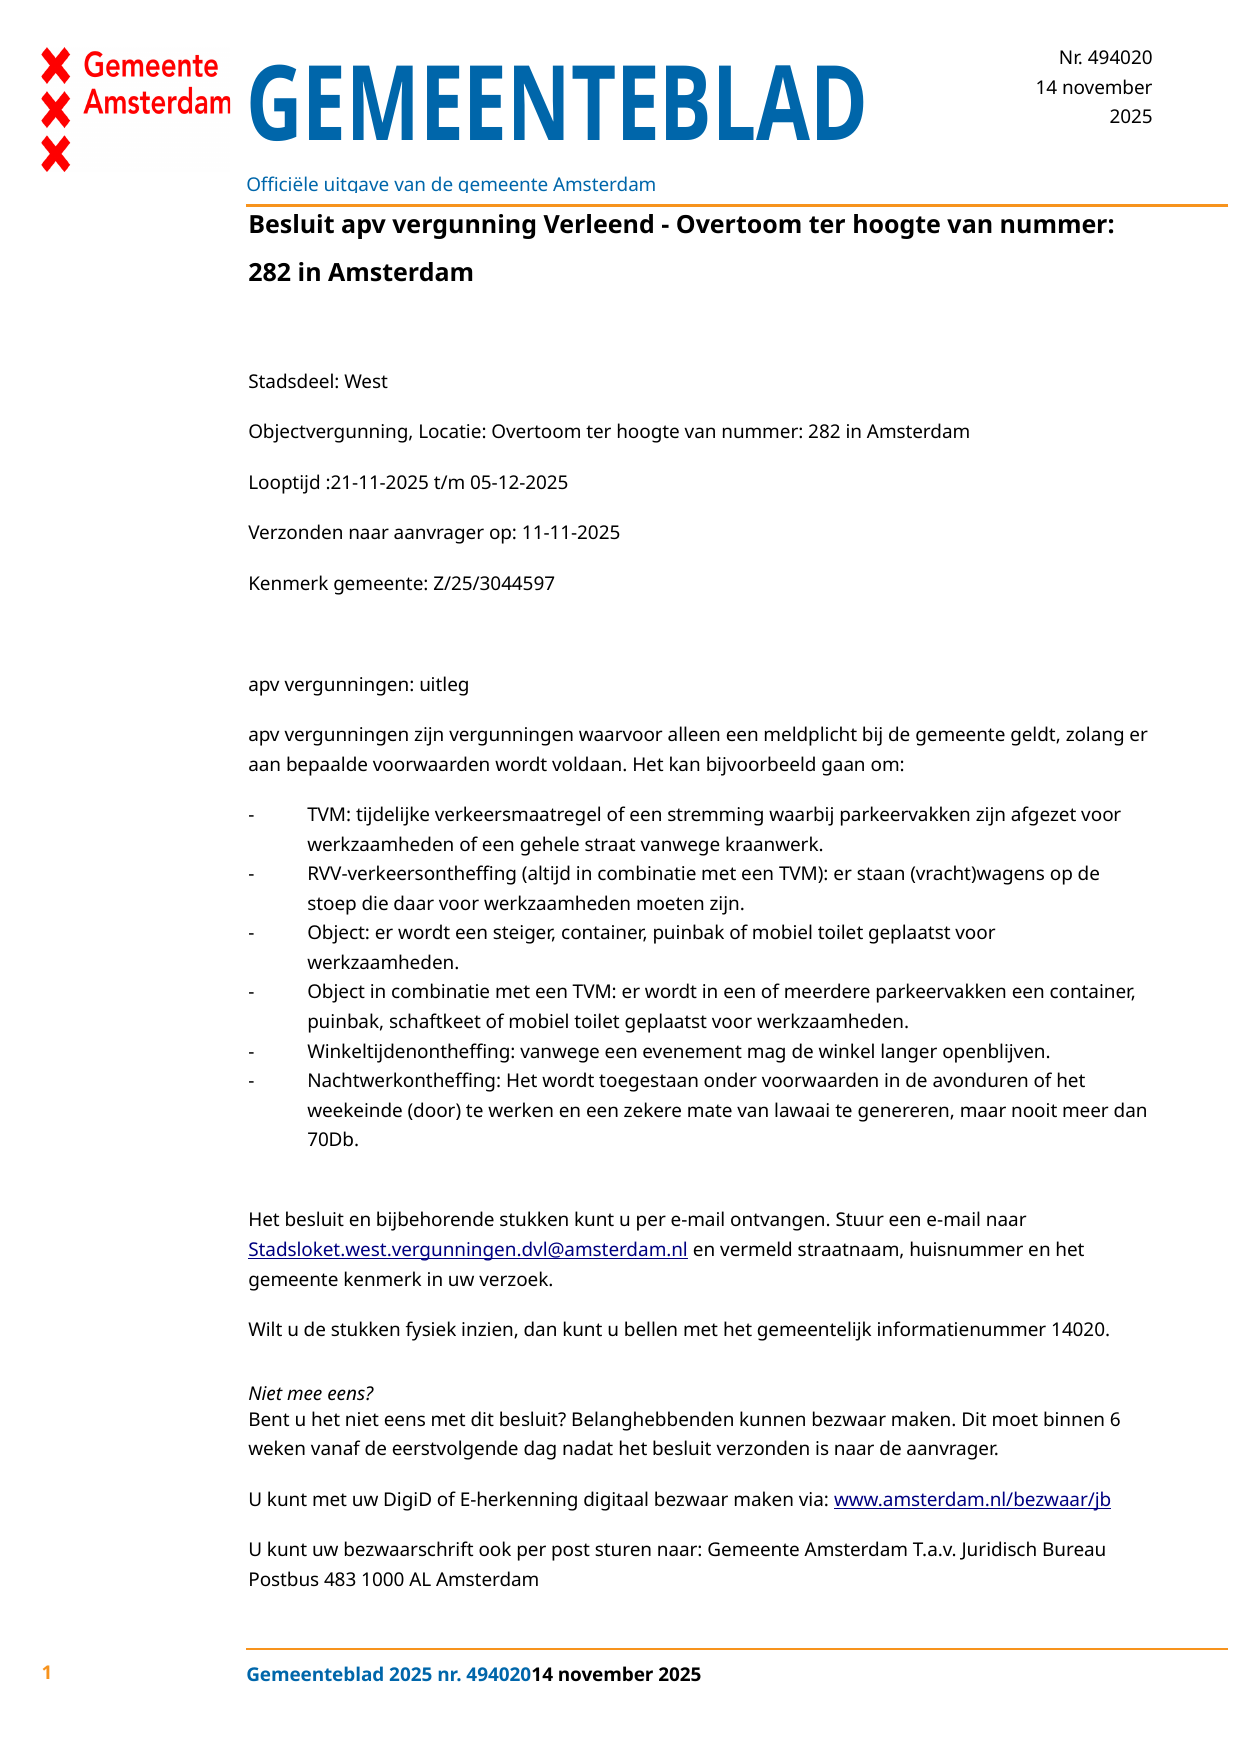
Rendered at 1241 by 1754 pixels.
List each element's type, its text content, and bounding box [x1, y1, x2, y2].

text Verzonden naar aanvrager op: 11-11-2025 [248, 519, 1152, 545]
text Bent u het niet eens met dit besluit? Belanghebbenden kunnen bezwaar maken. Dit moet binnen 6 weken vanaf de eerstvolgende dag nadat het besluit verzonden is naar de aanvrager. [248, 1406, 1152, 1461]
text Looptijd :21-11-2025 t/m 05-12-2025 [248, 469, 1152, 495]
text Het besluit en bijbehorende stukken kunt u per e-mail ontvangen. Stuur een e-mail naar Stadsloket.west.vergunningen.dvl@amsterdam.nl en vermeld straatnaam, huisnummer en het gemeente kenmerk in uw verzoek. [248, 1207, 1152, 1292]
text Stadsdeel: West [248, 368, 1152, 394]
text Besluit apv vergunning Verleend - Overtoom ter hoogte van nummer: 282 in Amsterdam [248, 207, 1152, 288]
text Objectvergunning, Locatie: Overtoom ter hoogte van nummer: 282 in Amsterdam [248, 419, 1152, 444]
picture [41, 47, 231, 172]
list Nachtwerkontheffing: Het wordt toegestaan onder voorwaarden in de avonduren of het weekeinde (door) te werken en een zekere mate van lawaai te genereren, maar nooit meer dan 70Db. [248, 1067, 1152, 1152]
text U kunt uw bezwaarschrift ook per post sturen naar: Gemeente Amsterdam T.a.v. Juridisch Bureau Postbus 483 1000 AL Amsterdam [248, 1536, 1152, 1592]
text Kenmerk gemeente: Z/25/3044597 [248, 570, 1152, 596]
list Object in combinatie met een TVM: er wordt in een of meerdere parkeervakken een container, puinbak, schaftkeet of mobiel toilet geplaatst voor werkzaamheden. [248, 979, 1152, 1034]
text Wilt u de stukken fysiek inzien, dan kunt u bellen met het gemeentelijk informatienummer 14020. [248, 1316, 1152, 1342]
list RVV-verkeersontheffing (altijd in combinatie met een TVM): er staan (vracht)wagens op de stoep die daar voor werkzaamheden moeten zijn. [248, 860, 1152, 916]
text apv vergunningen: uitleg [248, 671, 1152, 697]
list Object: er wordt een steiger, container, puinbak of mobiel toilet geplaatst voor werkzaamheden. [248, 919, 1152, 975]
text U kunt met uw DigiD of E-herkenning digitaal bezwaar maken via: www.amsterdam.nl/bezwaar/jb [248, 1486, 1152, 1512]
text Niet mee eens? [248, 1380, 1152, 1406]
text apv vergunningen zijn vergunningen waarvoor alleen een meldplicht bij de gemeente geldt, zolang er aan bepaalde voorwaarden wordt voldaan. Het kan bijvoorbeeld gaan om: [248, 721, 1152, 777]
list Winkeltijdenontheffing: vanwege een evenement mag de winkel langer openblijven. [248, 1038, 1152, 1064]
list TVM: tijdelijke verkeersmaatregel of een stremming waarbij parkeervakken zijn afgezet voor werkzaamheden of een gehele straat vanwege kraanwerk. [248, 801, 1152, 857]
